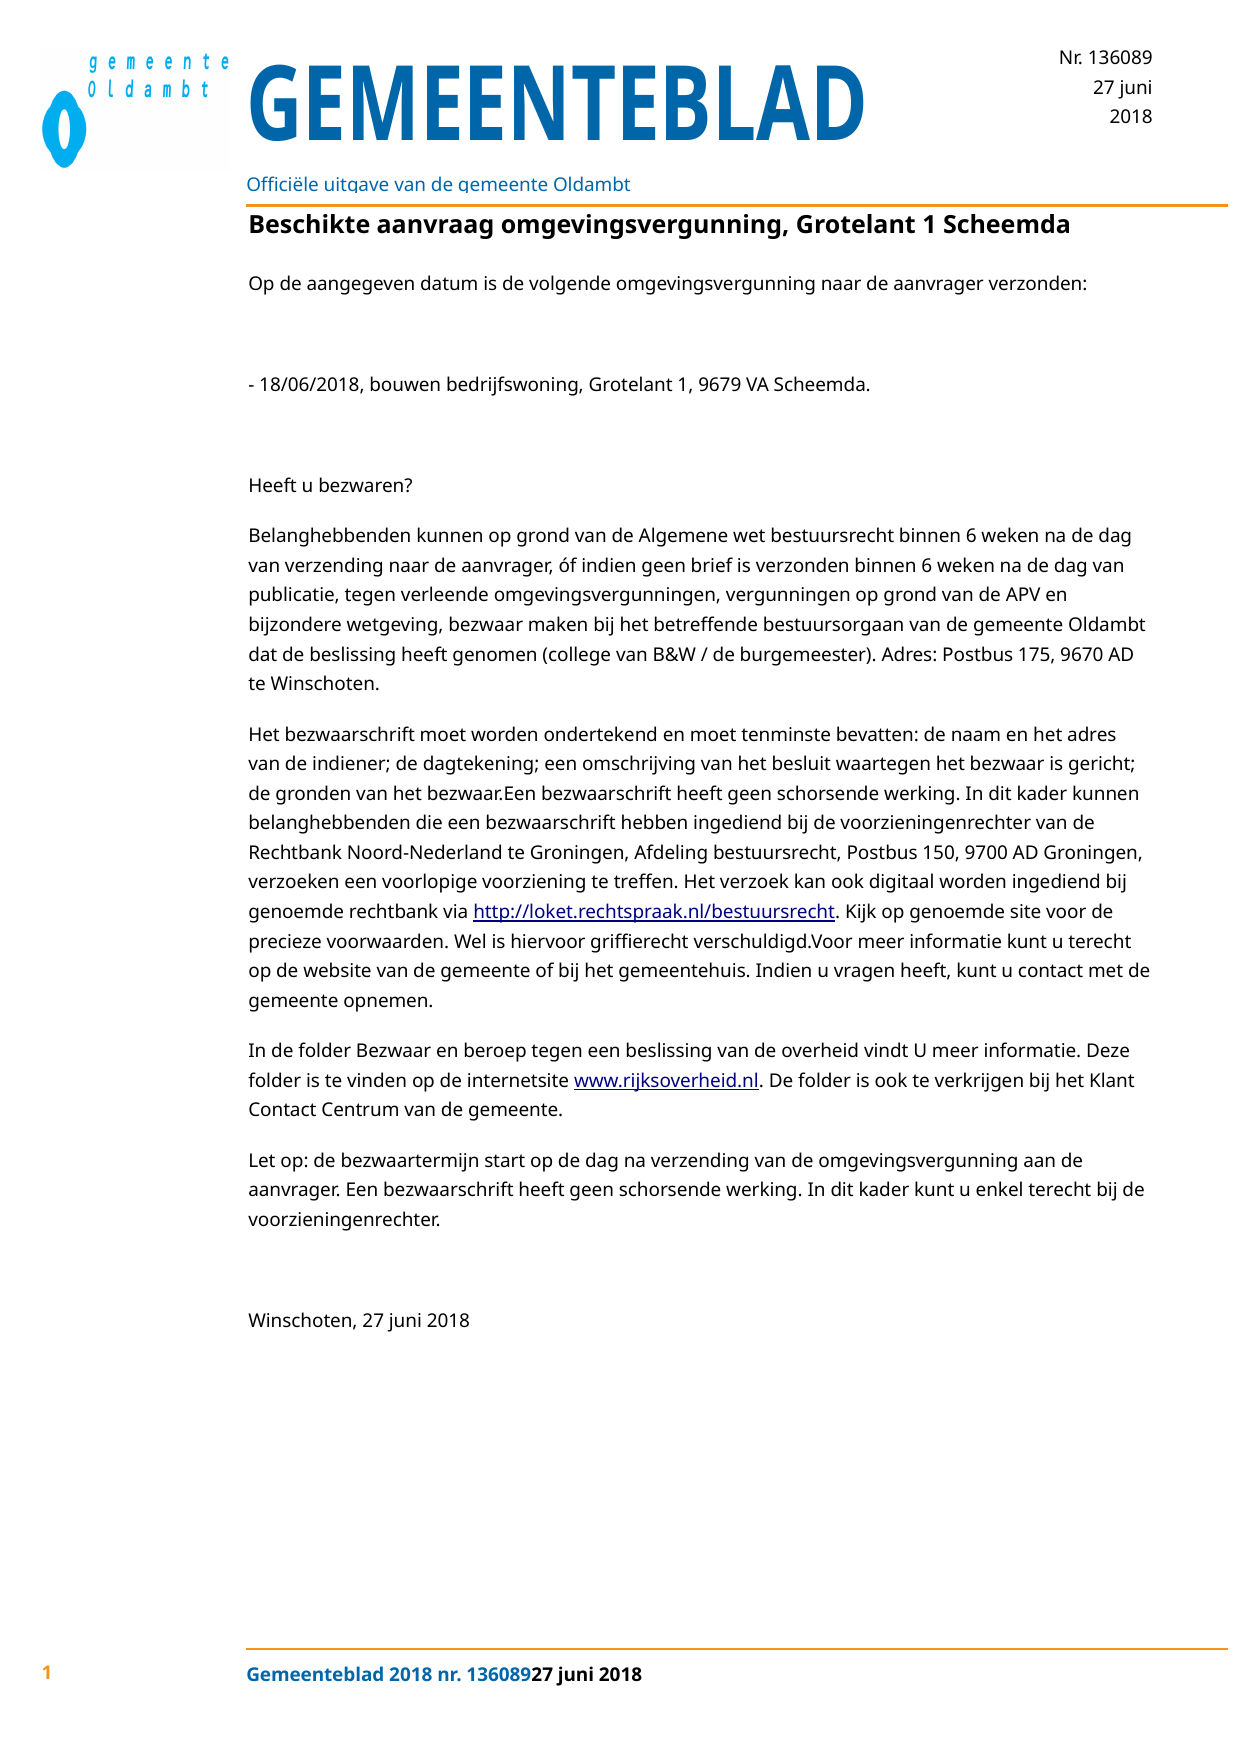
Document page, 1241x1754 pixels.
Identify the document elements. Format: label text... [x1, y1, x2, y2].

text Het bezwaarschrift moet worden ondertekend en moet tenminste bevatten: de naam en het adres van de indiener; de dagtekening; een omschrijving van het besluit waartegen het bezwaar is gericht; de gronden van het bezwaar.Een bezwaarschrift heeft geen schorsende werking. In dit kader kunnen belanghebbenden die een bezwaarschrift hebben ingediend bij de voorzieningenrechter van de Rechtbank Noord-Nederland te Groningen, Afdeling bestuursrecht, Postbus 150, 9700 AD Groningen, verzoeken een voorlopige voorziening te treffen. Het verzoek kan ook digitaal worden ingediend bij genoemde rechtbank via http://loket.rechtspraak.nl/bestuursrecht. Kijk op genoemde site voor de precieze voorwaarden. Wel is hiervoor griffierecht verschuldigd.Voor meer informatie kunt u terecht op de website van de gemeente of bij het gemeentehuis. Indien u vragen heeft, kunt u contact met de gemeente opnemen. [248, 721, 1152, 1013]
text - 18/06/2018, bouwen bedrijfswoning, Grotelant 1, 9679 VA Scheemda. [248, 371, 1152, 397]
text Winschoten, 27 juni 2018 [248, 1307, 1152, 1333]
text Op de aangegeven datum is de volgende omgevingsvergunning naar de aanvrager verzonden: [248, 270, 1152, 296]
text Belanghebbenden kunnen op grond van de Algemene wet bestuursrecht binnen 6 weken na de dag van verzending naar de aanvrager, óf indien geen brief is verzonden binnen 6 weken na de dag van publicatie, tegen verleende omgevingsvergunningen, vergunningen op grond van de APV en bijzondere wetgeving, bezwaar maken bij het betreffende bestuursorgaan van de gemeente Oldambt dat de beslissing heeft genomen (college van B&W / de burgemeester). Adres: Postbus 175, 9670 AD te Winschoten. [248, 522, 1152, 696]
picture [41, 47, 231, 172]
text In de folder Bezwaar en beroep tegen een beslissing van de overheid vindt U meer informatie. Deze folder is te vinden op de internetsite www.rijksoverheid.nl. De folder is ook te verkrijgen bij het Klant Contact Centrum van de gemeente. [248, 1037, 1152, 1122]
text Let op: de bezwaartermijn start op de dag na verzending van de omgevingsvergunning aan de aanvrager. Een bezwaarschrift heeft geen schorsende werking. In dit kader kunt u enkel terecht bij de voorzieningenrechter. [248, 1147, 1152, 1232]
text Beschikte aanvraag omgevingsvergunning, Grotelant 1 Scheemda [248, 207, 1152, 241]
text Heeft u bezwaren? [248, 472, 1152, 498]
